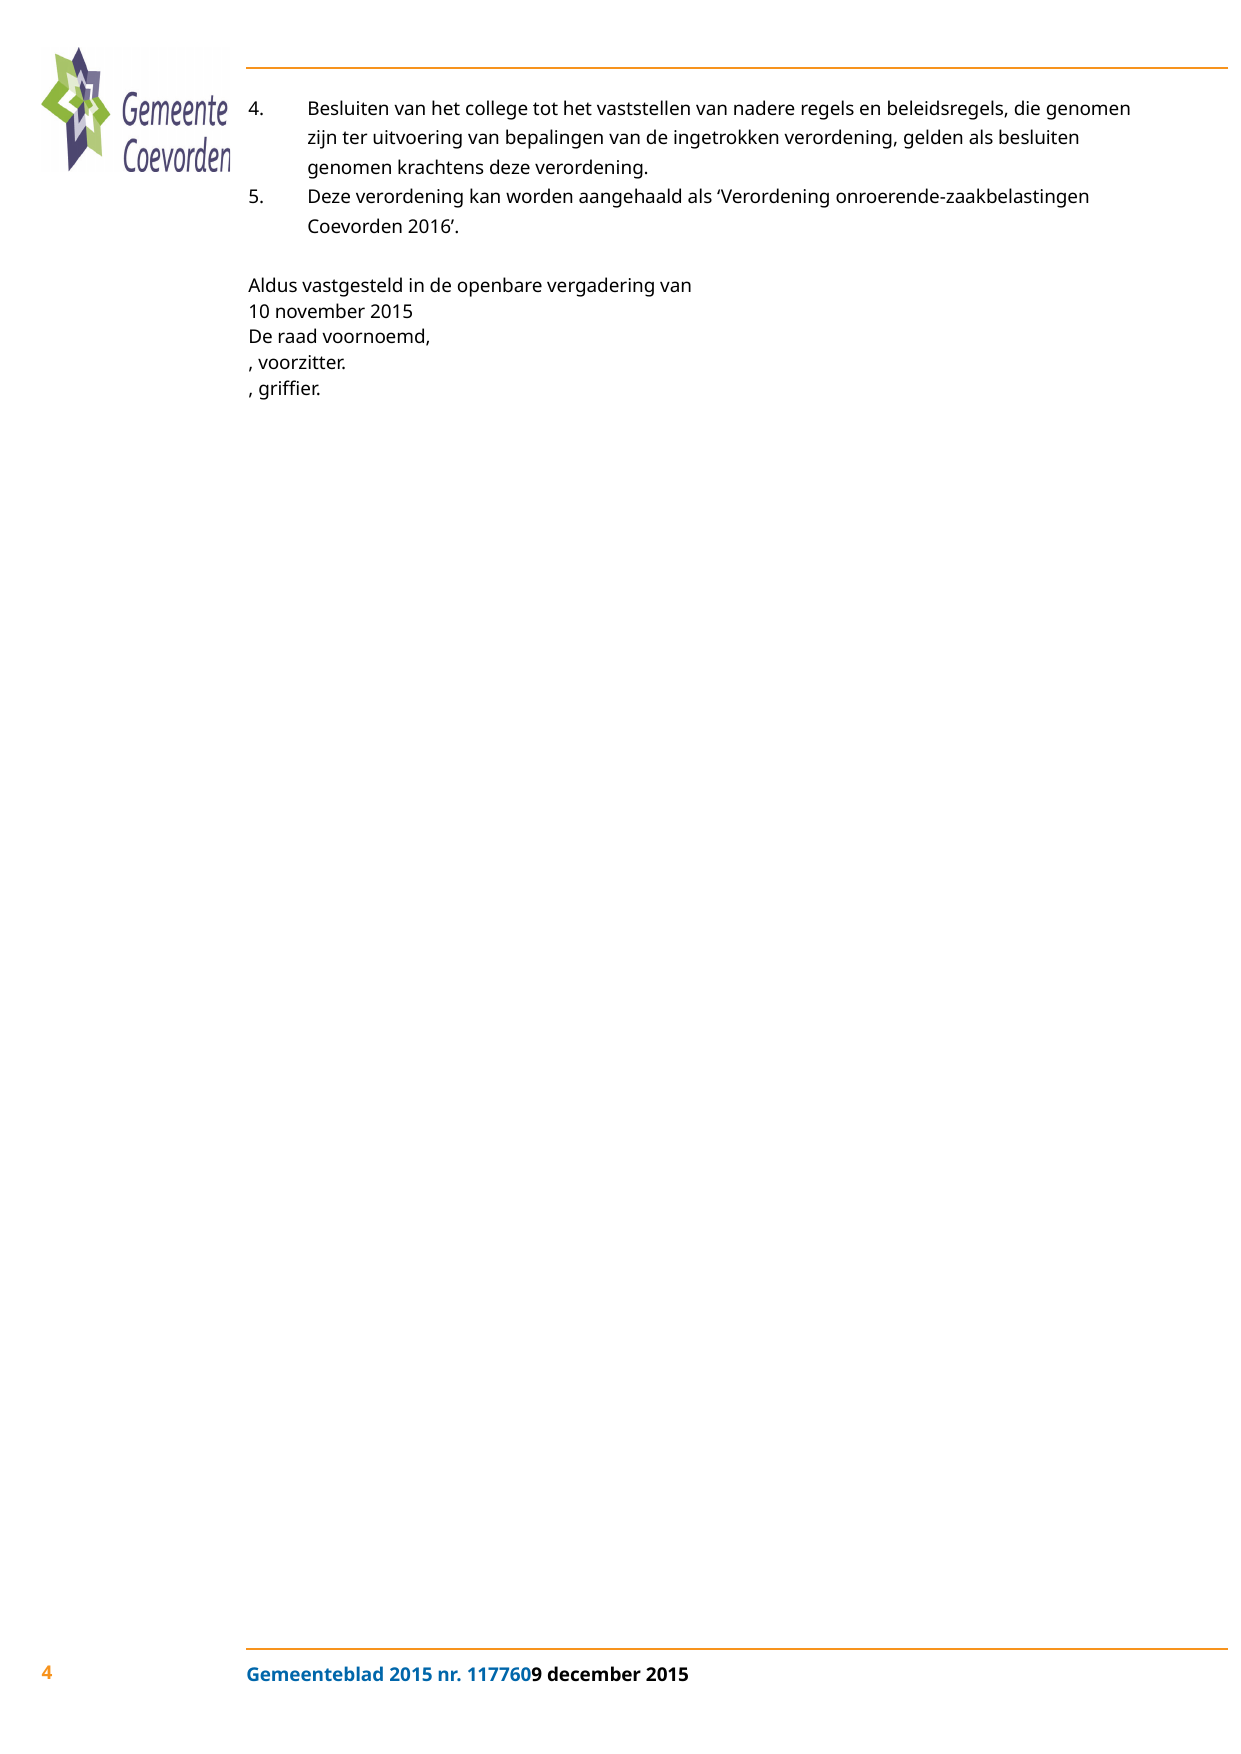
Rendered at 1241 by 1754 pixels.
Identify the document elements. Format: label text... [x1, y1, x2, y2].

text 10 november 2015 [248, 298, 1152, 324]
text Aldus vastgesteld in de openbare vergadering van [248, 272, 1152, 298]
text De raad voornoemd, [248, 324, 1152, 349]
text , voorzitter. [248, 349, 1152, 375]
list Deze verordening kan worden aangehaald als ‘Verordening onroerende-zaakbelastingen Coevorden 2016’. [248, 183, 1152, 239]
picture [41, 47, 231, 172]
list Besluiten van het college tot het vaststellen van nadere regels en beleidsregels, die genomen zijn ter uitvoering van bepalingen van de ingetrokken verordening, gelden als besluiten genomen krachtens deze verordening. [248, 95, 1152, 180]
text , griffier. [248, 375, 1152, 401]
